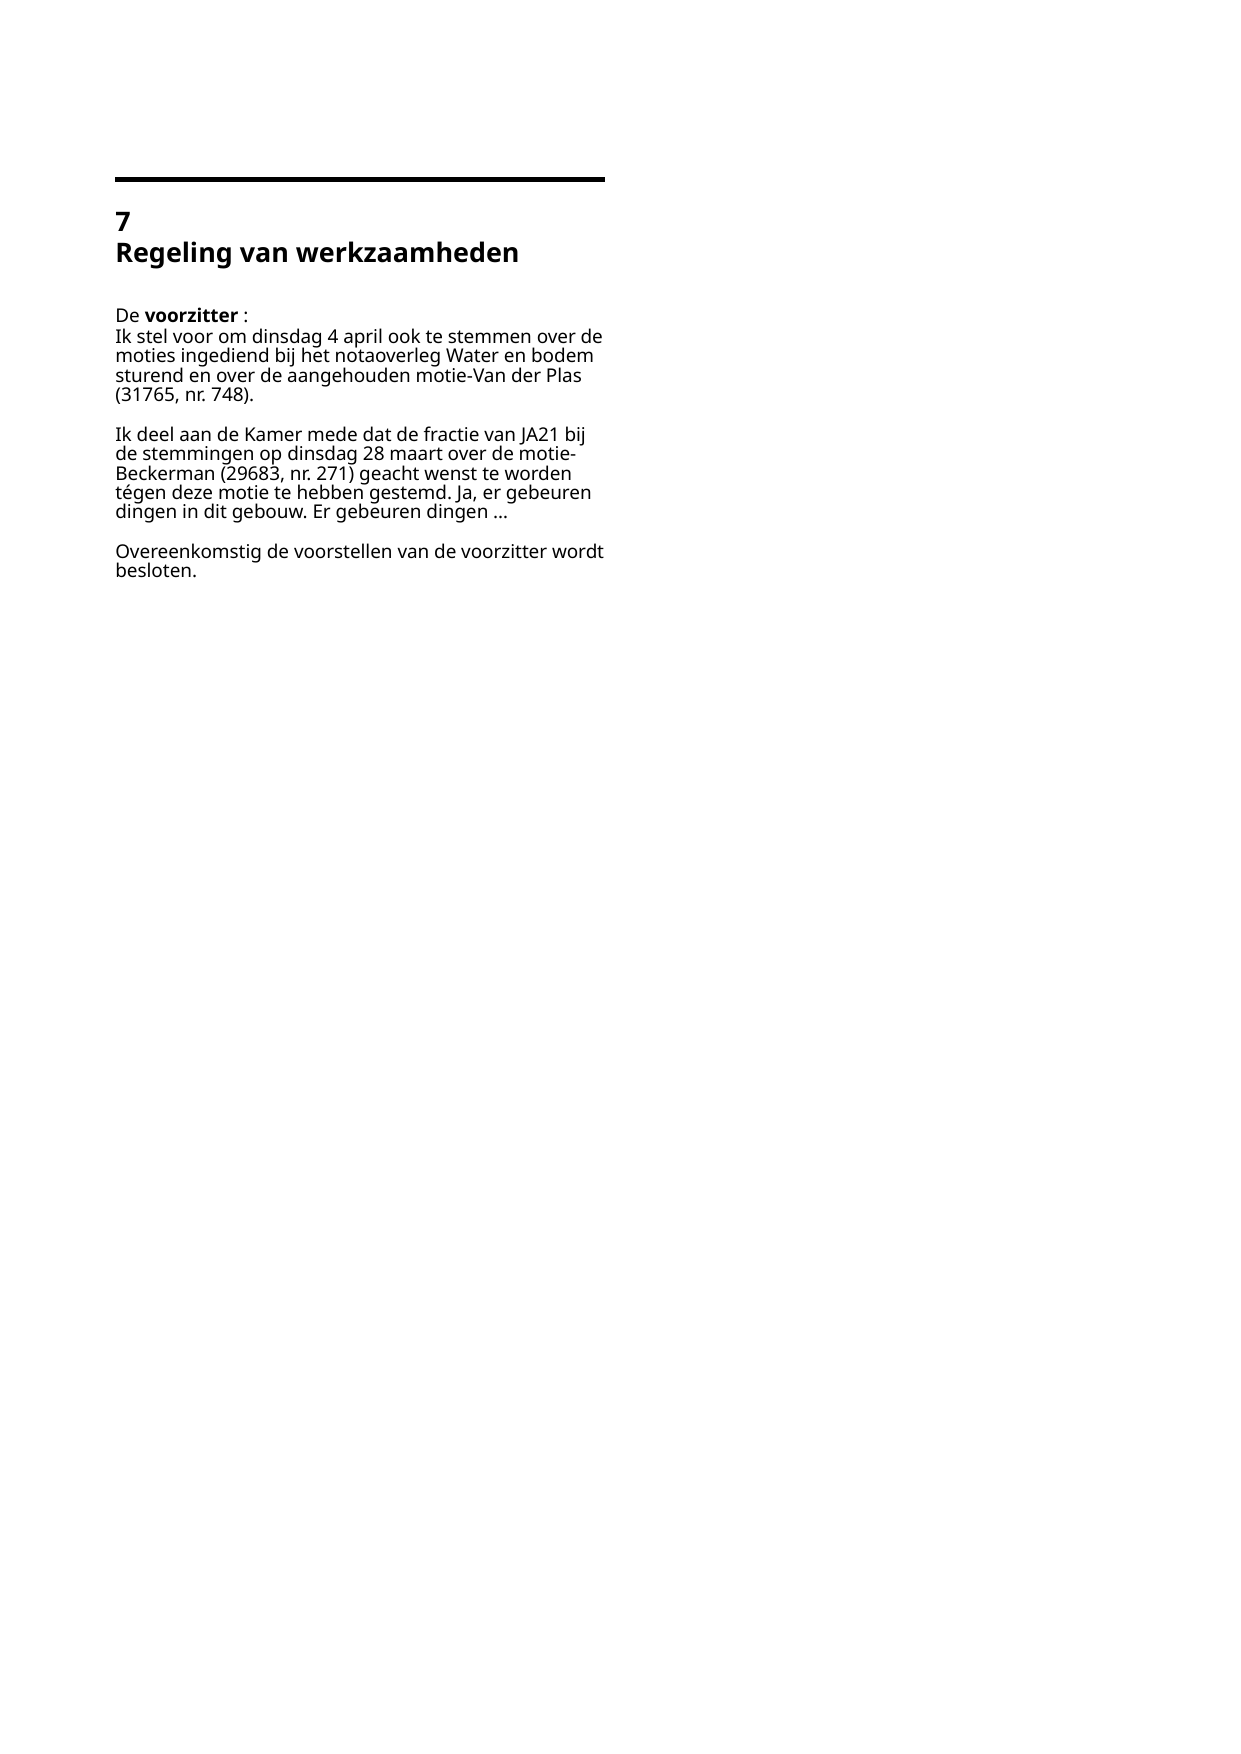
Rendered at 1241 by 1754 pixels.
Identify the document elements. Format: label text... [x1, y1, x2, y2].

text De voorzitter : [115, 302, 605, 328]
text 7 [115, 203, 605, 239]
text Ik deel aan de Kamer mede dat de fractie van JA21 bij de stemmingen op dinsdag 28 maart over de motie-Beckerman (29683, nr. 271) geacht wenst te worden tégen deze motie te hebben gestemd. Ja, er gebeuren dingen in dit gebouw. Er gebeuren dingen … [115, 426, 605, 522]
text Overeenkomstig de voorstellen van de voorzitter wordt besloten. [115, 543, 605, 582]
text Ik stel voor om dinsdag 4 april ook te stemmen over de moties ingediend bij het notaoverleg Water en bodem sturend en over de aangehouden motie-Van der Plas (31765, nr. 748). [115, 328, 605, 405]
text Regeling van werkzaamheden [115, 239, 605, 283]
